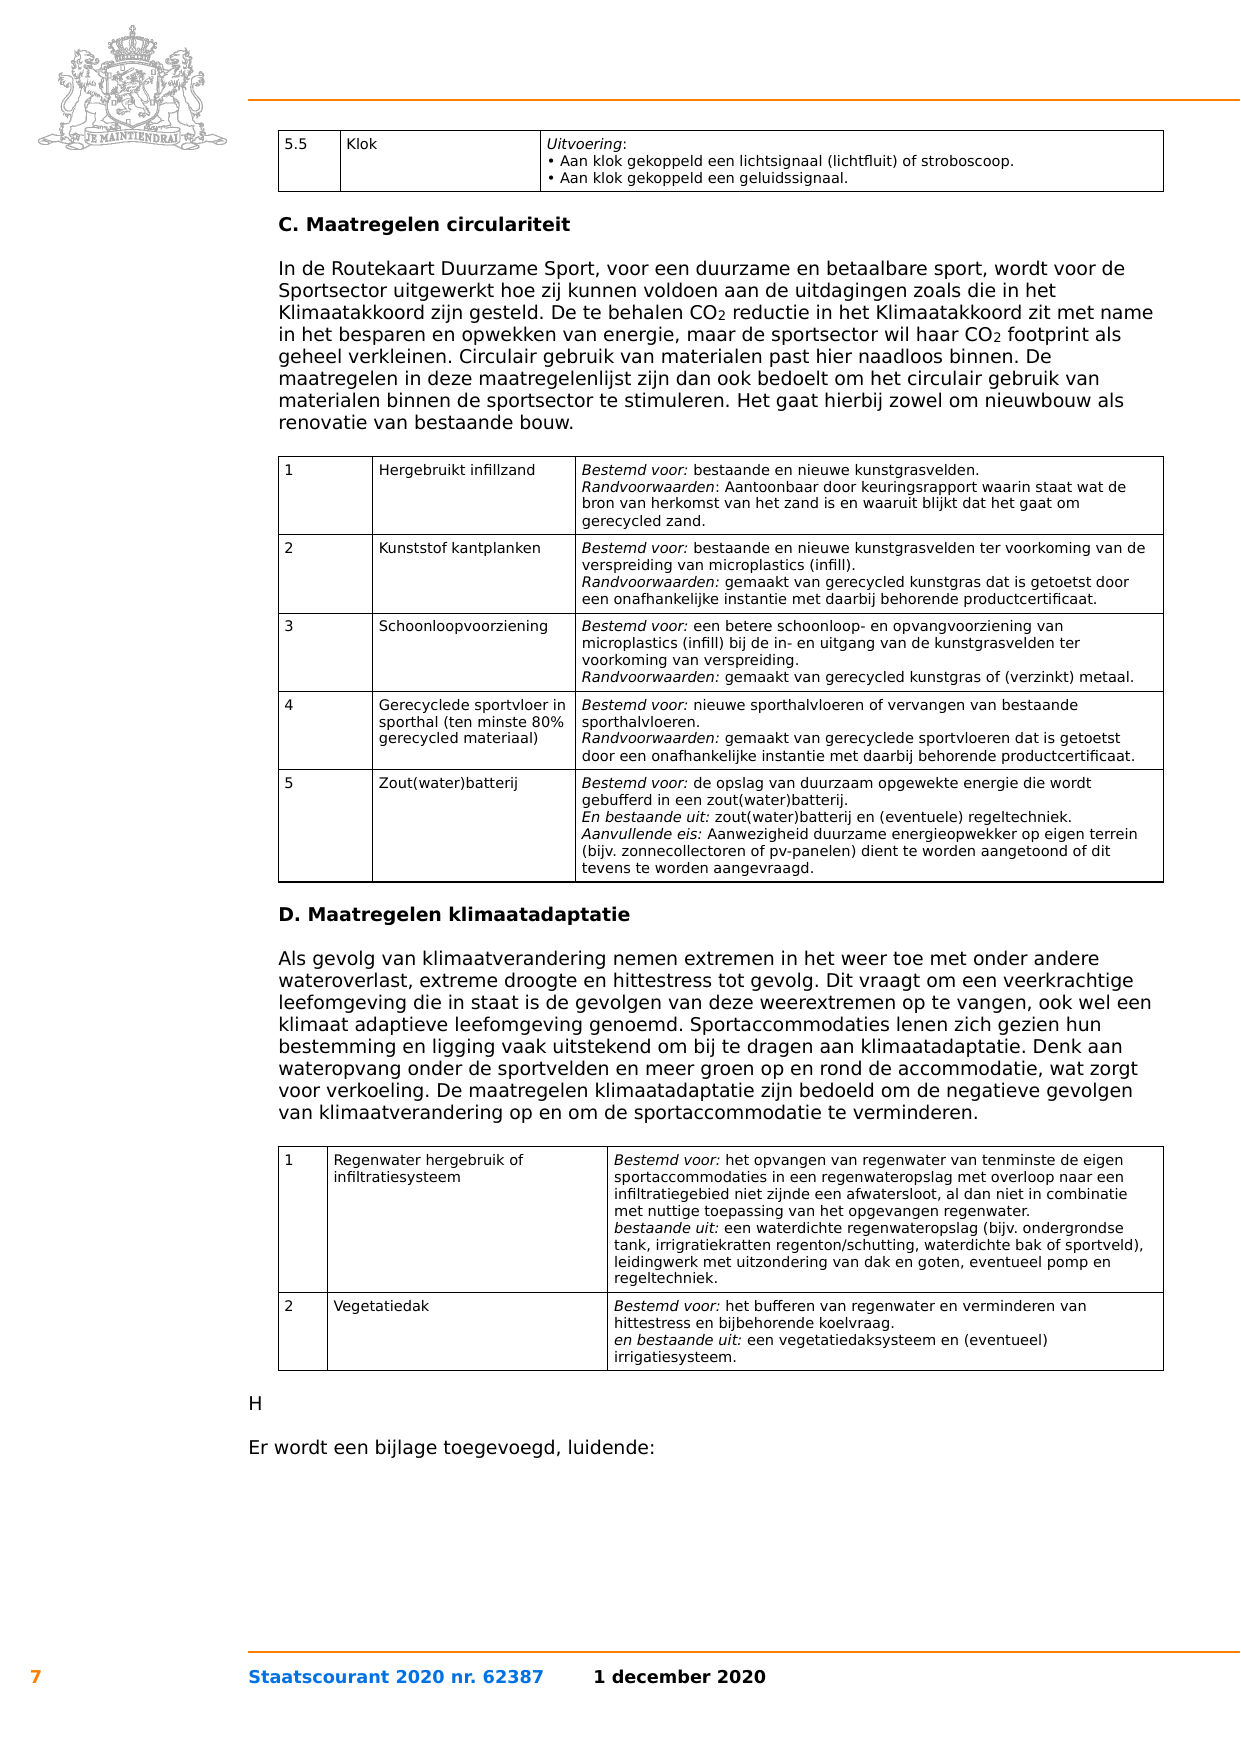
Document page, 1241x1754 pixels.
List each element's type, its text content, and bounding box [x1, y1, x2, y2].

text Als gevolg van klimaatverandering nemen extremen in het weer toe met onder andere wateroverlast, extreme droogte en hittestress tot gevolg. Dit vraagt om een veerkrachtige leefomgeving die in staat is de gevolgen van deze weerextremen op te vangen, ook wel een klimaat adaptieve leefomgeving genoemd. Sportaccommodaties lenen zich gezien hun bestemming en ligging vaak uitstekend om bij te dragen aan klimaatadaptatie. Denk aan wateropvang onder de sportvelden en meer groen op en rond de accommodatie, wat zorgt voor verkoeling. De maatregelen klimaatadaptatie zijn bedoeld om de negatieve gevolgen van klimaatverandering op en om de sportaccommodatie te verminderen. [278, 948, 1163, 1124]
table_cell Bestemd voor: het bufferen van regenwater en verminderen van hittestress en bijbehorende koelvraag. en bestaande uit: een vegetatiedaksysteem en (eventueel) irrigatiesysteem. [608, 1293, 1163, 1370]
table_cell 2 [279, 1293, 327, 1370]
table_cell 4 [279, 692, 372, 769]
table_cell Zout(water)batterij [373, 770, 575, 881]
subtitle C. Maatregelen circulariteit [278, 214, 1163, 236]
table_header Bestemd voor: het opvangen van regenwater van tenminste de eigen sportaccommodaties in een regenwateropslag met overloop naar een infiltratiegebied niet zijnde een afwatersloot, al dan niet in combinatie met nuttige toepassing van het opgevangen regenwater. bestaande uit: een waterdichte regenwateropslag (bijv. ondergrondse tank, irrigratiekratten regenton/schutting, waterdichte bak of sportveld), leidingwerk met uitzondering van dak en goten, eventueel pomp en regeltechniek. [608, 1147, 1163, 1292]
table_cell 3 [279, 614, 372, 691]
table_header 1 [279, 457, 372, 534]
table_cell 5 [279, 770, 372, 881]
table_cell Bestemd voor: een betere schoonloop- en opvangvoorziening van microplastics (infill) bij de in- en uitgang van de kunstgrasvelden ter voorkoming van verspreiding. Randvoorwaarden: gemaakt van gerecycled kunstgras of (verzinkt) metaal. [576, 614, 1163, 691]
table_cell Uitvoering: • Aan klok gekoppeld een lichtsignaal (lichtfluit) of stroboscoop. • Aan klok gekoppeld een geluidssignaal. [541, 131, 1163, 191]
text Er wordt een bijlage toegevoegd, luidende: [248, 1437, 1163, 1459]
table_cell Vegetatiedak [328, 1293, 607, 1370]
table_cell Schoonloopvoorziening [373, 614, 575, 691]
table_cell Bestemd voor: nieuwe sporthalvloeren of vervangen van bestaande sporthalvloeren. Randvoorwaarden: gemaakt van gerecyclede sportvloeren dat is getoetst door een onafhankelijke instantie met daarbij behorende productcertificaat. [576, 692, 1163, 769]
table_header Regenwater hergebruik of infiltratiesysteem [328, 1147, 607, 1292]
table_header 1 [279, 1147, 327, 1292]
table_cell Klok [341, 131, 540, 191]
table_cell Bestemd voor: de opslag van duurzaam opgewekte energie die wordt gebufferd in een zout(water)batterij. En bestaande uit: zout(water)batterij en (eventuele) regeltechniek. Aanvullende eis: Aanwezigheid duurzame energieopwekker op eigen terrein (bijv. zonnecollectoren of pv-panelen) dient te worden aangetoond of dit tevens te worden aangevraagd. [576, 770, 1163, 881]
text In de Routekaart Duurzame Sport, voor een duurzame en betaalbare sport, wordt voor de Sportsector uitgewerkt hoe zij kunnen voldoen aan de uitdagingen zoals die in het Klimaatakkoord zijn gesteld. De te behalen CO2 reductie in het Klimaatakkoord zit met name in het besparen en opwekken van energie, maar de sportsector wil haar CO2 footprint als geheel verkleinen. Circulair gebruik van materialen past hier naadloos binnen. De maatregelen in deze maatregelenlijst zijn dan ook bedoelt om het circulair gebruik van materialen binnen de sportsector te stimuleren. Het gaat hierbij zowel om nieuwbouw als renovatie van bestaande bouw. [278, 258, 1163, 434]
picture [38, 25, 227, 150]
table_cell Bestemd voor: bestaande en nieuwe kunstgrasvelden ter voorkoming van de verspreiding van microplastics (infill). Randvoorwaarden: gemaakt van gerecycled kunstgras dat is getoetst door een onafhankelijke instantie met daarbij behorende productcertificaat. [576, 535, 1163, 612]
text H [248, 1393, 1163, 1415]
table_cell 2 [279, 535, 372, 612]
table_cell 5.5 [279, 131, 340, 191]
table_header Hergebruikt infillzand [373, 457, 575, 534]
table_cell Gerecyclede sportvloer in sporthal (ten minste 80% gerecycled materiaal) [373, 692, 575, 769]
table_cell Kunststof kantplanken [373, 535, 575, 612]
subtitle D. Maatregelen klimaatadaptatie [278, 904, 1163, 926]
table_header Bestemd voor: bestaande en nieuwe kunstgrasvelden. Randvoorwaarden: Aantoonbaar door keuringsrapport waarin staat wat de bron van herkomst van het zand is en waaruit blijkt dat het gaat om gerecycled zand. [576, 457, 1163, 534]
